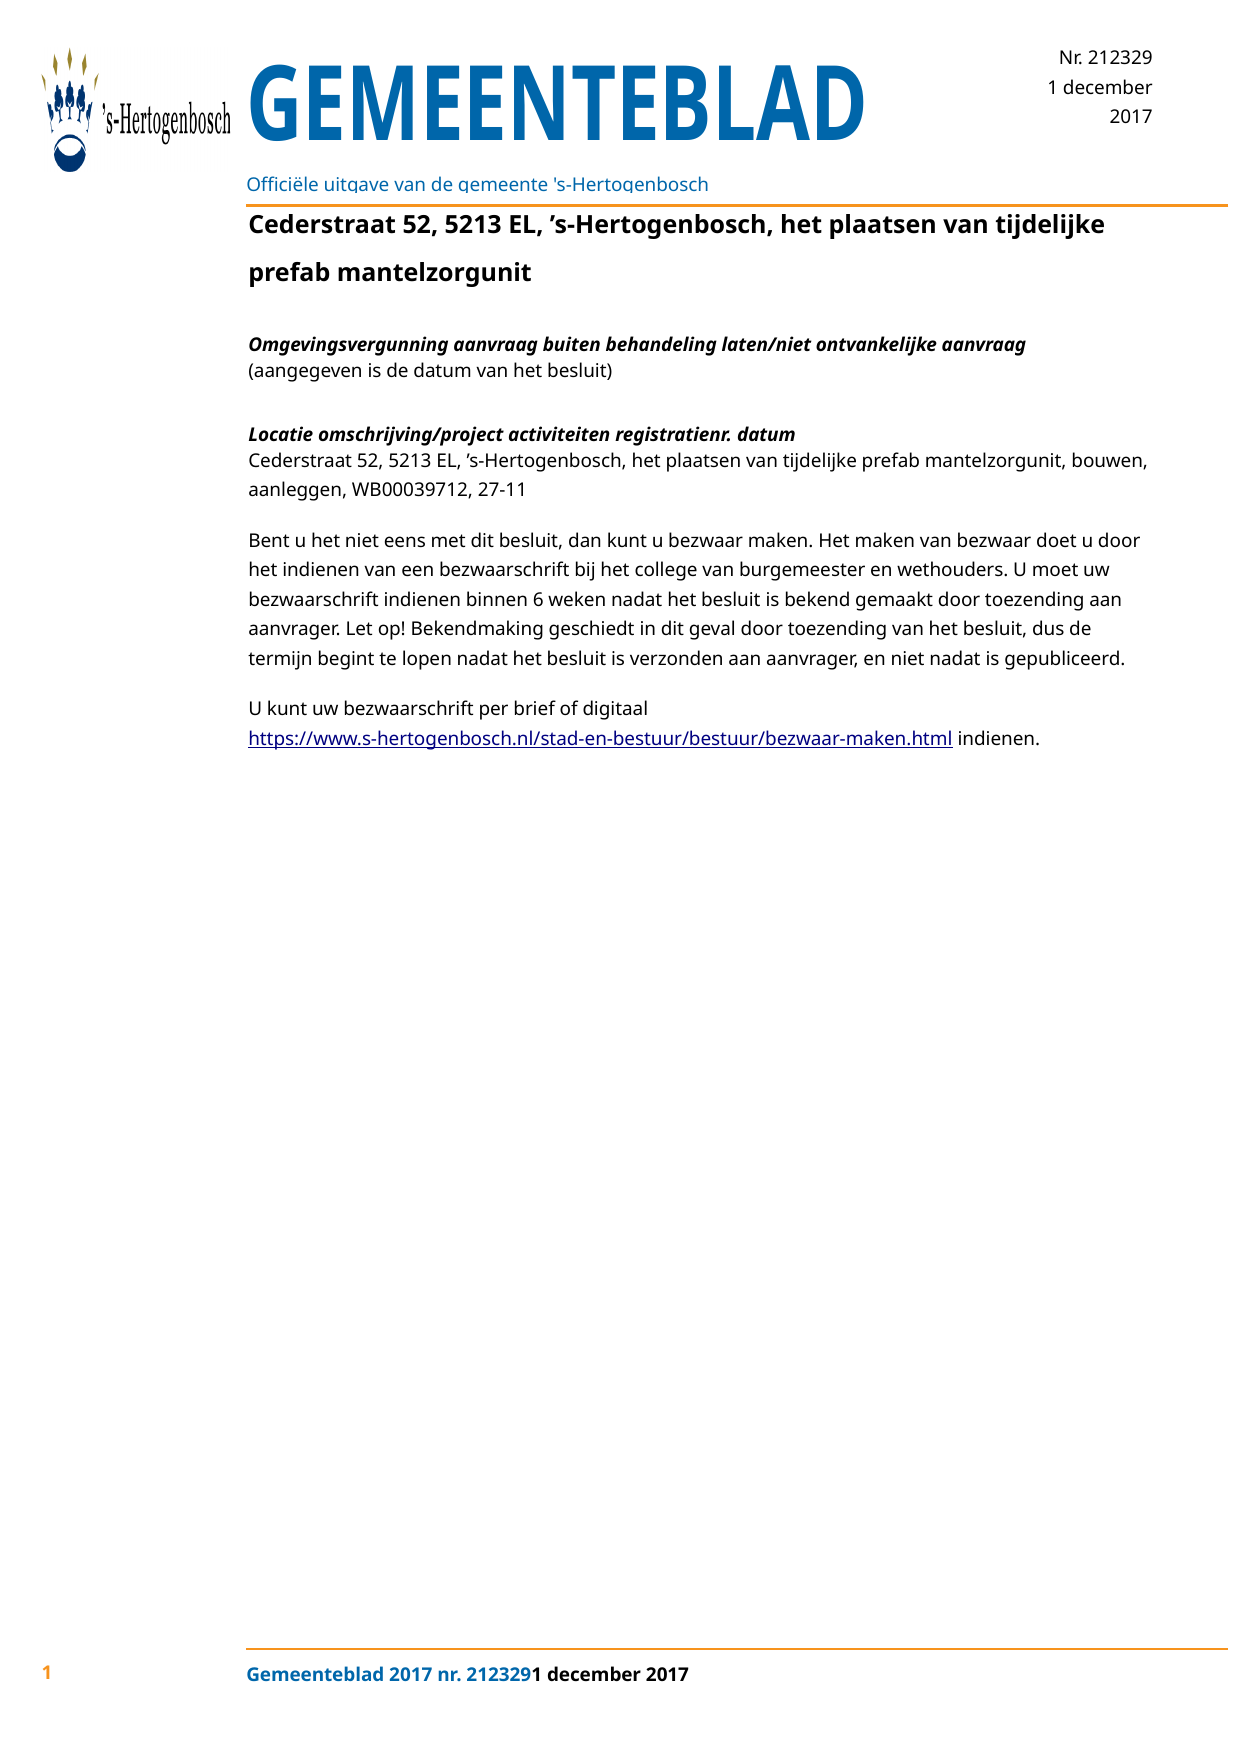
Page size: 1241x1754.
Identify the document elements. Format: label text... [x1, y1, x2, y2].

text Bent u het niet eens met dit besluit, dan kunt u bezwaar maken. Het maken van bezwaar doet u door het indienen van een bezwaarschrift bij het college van burgemeester en wethouders. U moet uw bezwaarschrift indienen binnen 6 weken nadat het besluit is bekend gemaakt door toezending aan aanvrager. Let op! Bekendmaking geschiedt in dit geval door toezending van het besluit, dus de termijn begint te lopen nadat het besluit is verzonden aan aanvrager, en niet nadat is gepubliceerd. [248, 527, 1152, 671]
text Locatie omschrijving/project activiteiten registratienr. datum [248, 421, 1152, 447]
text (aangegeven is de datum van het besluit) [248, 357, 1152, 383]
text U kunt uw bezwaarschrift per brief of digitaal https://www.s-hertogenbosch.nl/stad-en-bestuur/bestuur/bezwaar-maken.html indienen. [248, 696, 1152, 751]
text Cederstraat 52, 5213 EL, ’s-Hertogenbosch, het plaatsen van tijdelijke prefab mantelzorgunit [248, 207, 1152, 288]
text Omgevingsvergunning aanvraag buiten behandeling laten/niet ontvankelijke aanvraag [248, 331, 1152, 357]
picture [41, 47, 231, 172]
text Cederstraat 52, 5213 EL, ’s-Hertogenbosch, het plaatsen van tijdelijke prefab mantelzorgunit, bouwen, aanleggen, WB00039712, 27-11 [248, 447, 1152, 502]
